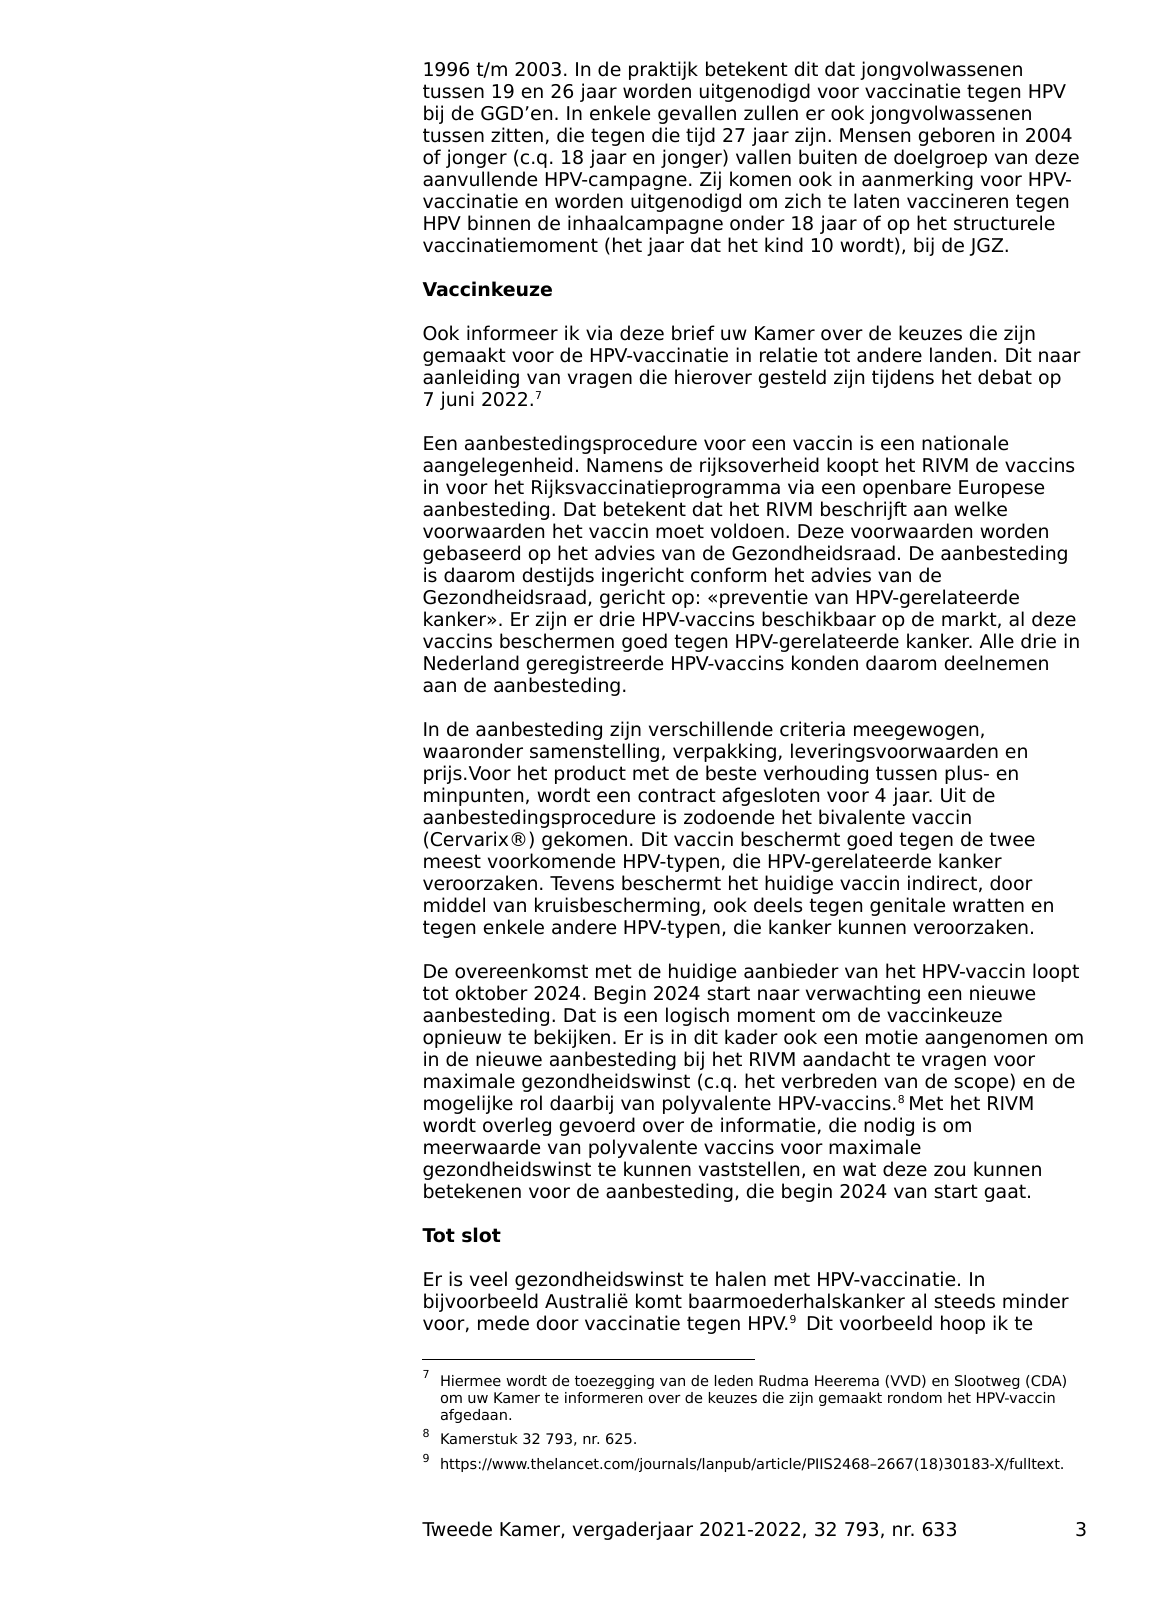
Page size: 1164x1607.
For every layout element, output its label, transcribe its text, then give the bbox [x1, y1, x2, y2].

text Hiermee wordt de toezegging van de leden Rudma Heerema (VVD) en Slootweg (CDA) om uw Kamer te informeren over de keuzes die zijn gemaakt rondom het HPV-vaccin afgedaan. [422, 1368, 1087, 1424]
text https://www.thelancet.com/journals/lanpub/article/PIIS2468–2667(18)30183-X/fulltext. [422, 1452, 1087, 1474]
text 1996 t/m 2003. In de praktijk betekent dit dat jongvolwassenen tussen 19 en 26 jaar worden uitgenodigd voor vaccinatie tegen HPV bij de GGD’en. In enkele gevallen zullen er ook jongvolwassenen tussen zitten, die tegen die tijd 27 jaar zijn. Mensen geboren in 2004 of jonger (c.q. 18 jaar en jonger) vallen buiten de doelgroep van deze aanvullende HPV-campagne. Zij komen ook in aanmerking voor HPV-vaccinatie en worden uitgenodigd om zich te laten vaccineren tegen HPV binnen de inhaalcampagne onder 18 jaar of op het structurele vaccinatiemoment (het jaar dat het kind 10 wordt), bij de JGZ. [422, 59, 1087, 257]
text Ook informeer ik via deze brief uw Kamer over de keuzes die zijn gemaakt voor de HPV-vaccinatie in relatie tot andere landen. Dit naar aanleiding van vragen die hierover gesteld zijn tijdens het debat op 7 juni 2022. [422, 323, 1087, 411]
text De overeenkomst met de huidige aanbieder van het HPV-vaccin loopt tot oktober 2024. Begin 2024 start naar verwachting een nieuwe aanbesteding. Dat is een logisch moment om de vaccinkeuze opnieuw te bekijken. Er is in dit kader ook een motie aangenomen om in de nieuwe aanbesteding bij het RIVM aandacht te vragen voor maximale gezondheidswinst (c.q. het verbreden van de scope) en de mogelijke rol daarbij van polyvalente HPV-vaccins.Met het RIVM wordt overleg gevoerd over de informatie, die nodig is om meerwaarde van polyvalente vaccins voor maximale gezondheidswinst te kunnen vaststellen, en wat deze zou kunnen betekenen voor de aanbesteding, die begin 2024 van start gaat. [422, 961, 1087, 1203]
text Een aanbestedingsprocedure voor een vaccin is een nationale aangelegenheid. Namens de rijksoverheid koopt het RIVM de vaccins in voor het Rijksvaccinatieprogramma via een openbare Europese aanbesteding. Dat betekent dat het RIVM beschrijft aan welke voorwaarden het vaccin moet voldoen. Deze voorwaarden worden gebaseerd op het advies van de Gezondheidsraad. De aanbesteding is daarom destijds ingericht conform het advies van de Gezondheidsraad, gericht op: «preventie van HPV-gerelateerde kanker». Er zijn er drie HPV-vaccins beschikbaar op de markt, al deze vaccins beschermen goed tegen HPV-gerelateerde kanker. Alle drie in Nederland geregistreerde HPV-vaccins konden daarom deelnemen aan de aanbesteding. [422, 433, 1087, 697]
subtitle Vaccinkeuze [422, 279, 1087, 301]
text Kamerstuk 32 793, nr. 625. [422, 1427, 1087, 1449]
text In de aanbesteding zijn verschillende criteria meegewogen, waaronder samenstelling, verpakking, leveringsvoorwaarden en prijs.Voor het product met de beste verhouding tussen plus- en minpunten, wordt een contract afgesloten voor 4 jaar. Uit de aanbestedingsprocedure is zodoende het bivalente vaccin (Cervarix®) gekomen. Dit vaccin beschermt goed tegen de twee meest voorkomende HPV-typen, die HPV-gerelateerde kanker veroorzaken. Tevens beschermt het huidige vaccin indirect, door middel van kruisbescherming, ook deels tegen genitale wratten en tegen enkele andere HPV-typen, die kanker kunnen veroorzaken. [422, 719, 1087, 939]
subtitle Tot slot [422, 1225, 1087, 1247]
text Er is veel gezondheidswinst te halen met HPV-vaccinatie. In bijvoorbeeld Australië komt baarmoederhalskanker al steeds minder voor, mede door vaccinatie tegen HPV. Dit voorbeeld hoop ik te [422, 1269, 1087, 1335]
